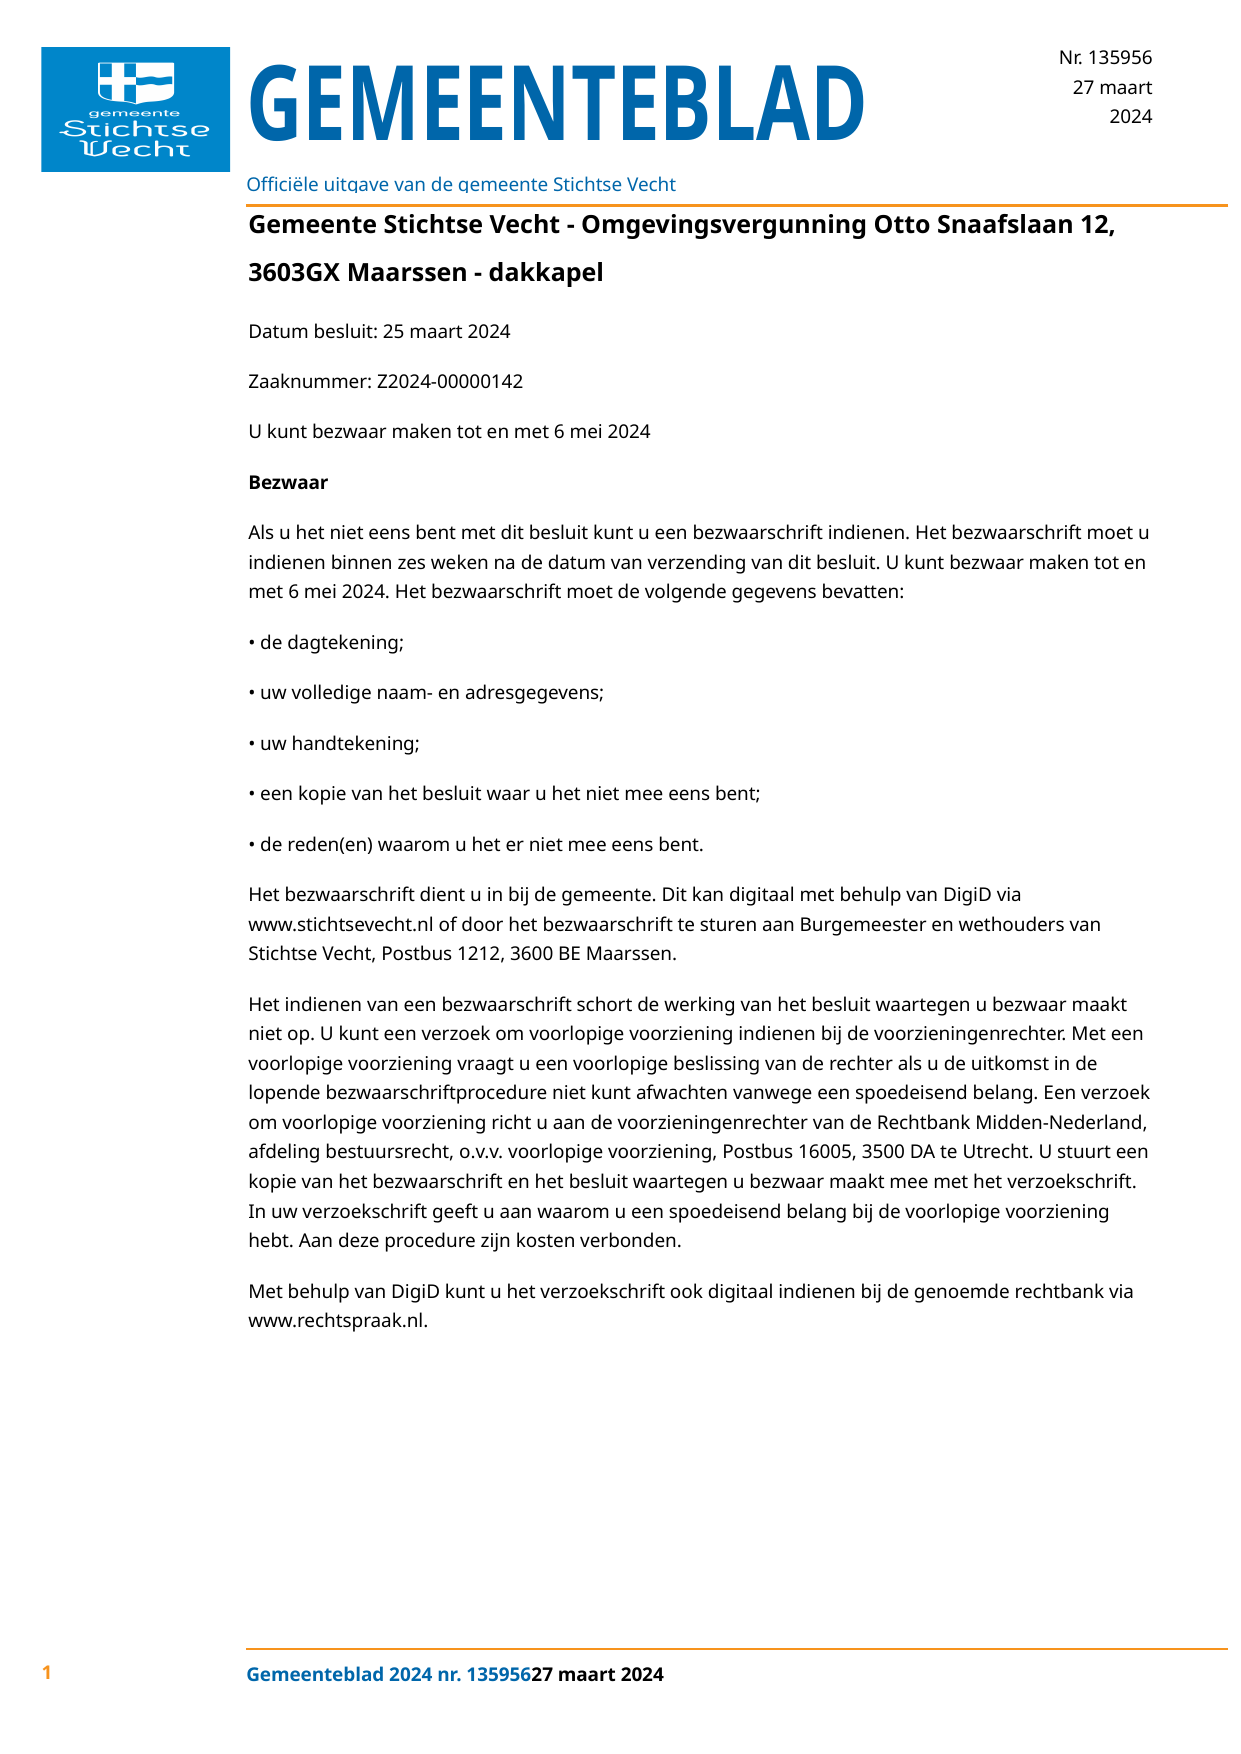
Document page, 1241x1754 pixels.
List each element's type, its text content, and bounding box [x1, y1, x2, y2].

text • uw volledige naam- en adresgegevens; [248, 679, 1152, 705]
picture [137, 63, 174, 103]
text Het bezwaarschrift dient u in bij de gemeente. Dit kan digitaal met behulp van DigiD via www.stichtsevecht.nl of door het bezwaarschrift te sturen aan Burgemeester en wethouders van Stichtse Vecht, Postbus 1212, 3600 BE Maarssen. [248, 881, 1152, 966]
text • uw handtekening; [248, 730, 1152, 756]
text Als u het niet eens bent met dit besluit kunt u een bezwaarschrift indienen. Het bezwaarschrift moet u indienen binnen zes weken na de datum van verzending van dit besluit. U kunt bezwaar maken tot en met 6 mei 2024. Het bezwaarschrift moet de volgende gegevens bevatten: [248, 519, 1152, 604]
text Datum besluit: 25 maart 2024 [248, 318, 1152, 344]
picture [99, 63, 135, 101]
text • een kopie van het besluit waar u het niet mee eens bent; [248, 780, 1152, 806]
text • de dagtekening; [248, 629, 1152, 655]
text Met behulp van DigiD kunt u het verzoekschrift ook digitaal indienen bij de genoemde rechtbank via www.rechtspraak.nl. [248, 1278, 1152, 1333]
text • de reden(en) waarom u het er niet mee eens bent. [248, 831, 1152, 857]
text Gemeente Stichtse Vecht - Omgevingsvergunning Otto Snaafslaan 12, 3603GX Maarssen - dakkapel [248, 207, 1152, 288]
text Bezwaar [248, 469, 1152, 495]
text Zaaknummer: Z2024-00000142 [248, 368, 1152, 394]
text Het indienen van een bezwaarschrift schort de werking van het besluit waartegen u bezwaar maakt niet op. U kunt een verzoek om voorlopige voorziening indienen bij de voorzieningenrechter. Met een voorlopige voorziening vraagt u een voorlopige beslissing van de rechter als u de uitkomst in de lopende bezwaarschriftprocedure niet kunt afwachten vanwege een spoedeisend belang. Een verzoek om voorlopige voorziening richt u aan de voorzieningenrechter van de Rechtbank Midden-Nederland, afdeling bestuursrecht, o.v.v. voorlopige voorziening, Postbus 16005, 3500 DA te Utrecht. U stuurt een kopie van het bezwaarschrift en het besluit waartegen u bezwaar maakt mee met het verzoekschrift. In uw verzoekschrift geeft u aan waarom u een spoedeisend belang bij de voorlopige voorziening hebt. Aan deze procedure zijn kosten verbonden. [248, 991, 1152, 1253]
text U kunt bezwaar maken tot en met 6 mei 2024 [248, 419, 1152, 444]
